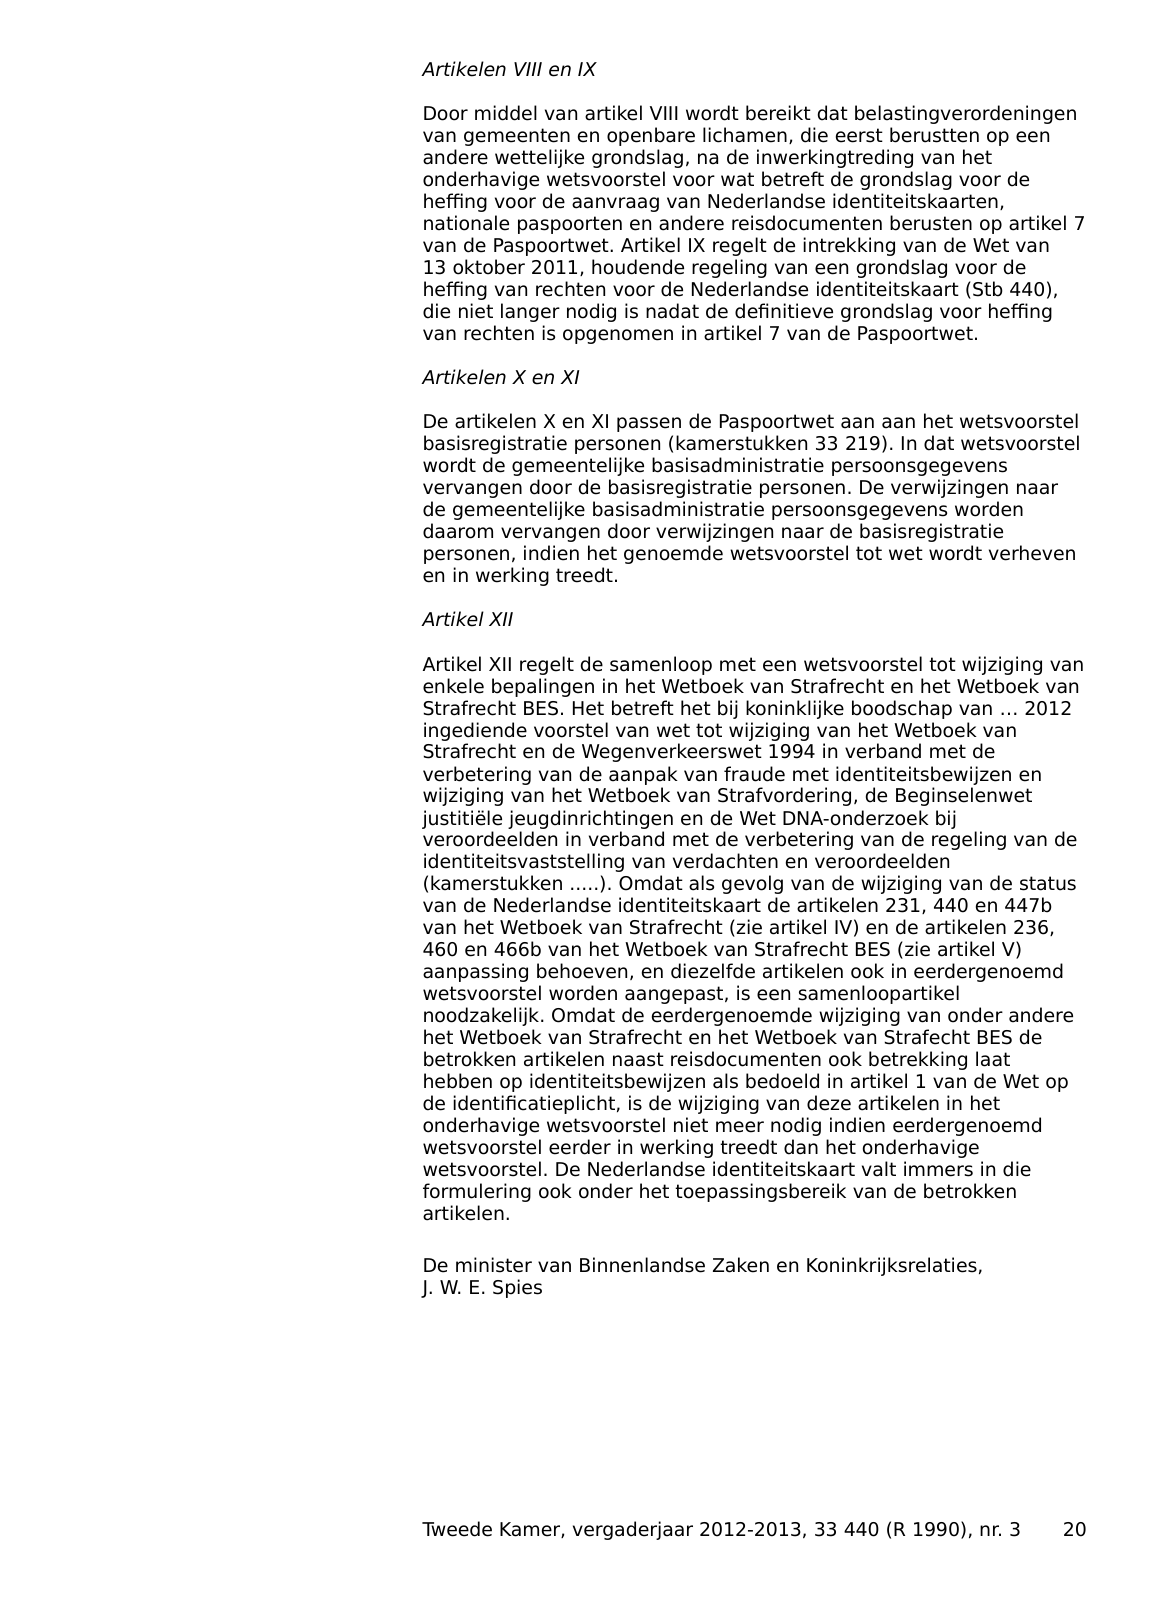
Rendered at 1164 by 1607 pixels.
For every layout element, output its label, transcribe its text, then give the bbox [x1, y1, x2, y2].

subtitle Artikel XII [422, 609, 1087, 631]
text Door middel van artikel VIII wordt bereikt dat belastingverordeningen van gemeenten en openbare lichamen, die eerst berustten op een andere wettelijke grondslag, na de inwerkingtreding van het onderhavige wetsvoorstel voor wat betreft de grondslag voor de heffing voor de aanvraag van Nederlandse identiteitskaarten, nationale paspoorten en andere reisdocumenten berusten op artikel 7 van de Paspoortwet. Artikel IX regelt de intrekking van de Wet van 13 oktober 2011, houdende regeling van een grondslag voor de heffing van rechten voor de Nederlandse identiteitskaart (Stb 440), die niet langer nodig is nadat de definitieve grondslag voor heffing van rechten is opgenomen in artikel 7 van de Paspoortwet. [422, 103, 1087, 345]
subtitle Artikelen VIII en IX [422, 59, 1087, 81]
text Artikel XII regelt de samenloop met een wetsvoorstel tot wijziging van enkele bepalingen in het Wetboek van Strafrecht en het Wetboek van Strafrecht BES. Het betreft het bij koninklijke boodschap van … 2012 ingediende voorstel van wet tot wijziging van het Wetboek van Strafrecht en de Wegenverkeerswet 1994 in verband met de verbetering van de aanpak van fraude met identiteitsbewijzen en wijziging van het Wetboek van Strafvordering, de Beginselenwet justitiële jeugdinrichtingen en de Wet DNA-onderzoek bij veroordeelden in verband met de verbetering van de regeling van de identiteitsvaststelling van verdachten en veroordeelden (kamerstukken .....). Omdat als gevolg van de wijziging van de status van de Nederlandse identiteitskaart de artikelen 231, 440 en 447b van het Wetboek van Strafrecht (zie artikel IV) en de artikelen 236, 460 en 466b van het Wetboek van Strafrecht BES (zie artikel V) aanpassing behoeven, en diezelfde artikelen ook in eerdergenoemd wetsvoorstel worden aangepast, is een samenloopartikel noodzakelijk. Omdat de eerdergenoemde wijziging van onder andere het Wetboek van Strafrecht en het Wetboek van Strafecht BES de betrokken artikelen naast reisdocumenten ook betrekking laat hebben op identiteitsbewijzen als bedoeld in artikel 1 van de Wet op de identificatieplicht, is de wijziging van deze artikelen in het onderhavige wetsvoorstel niet meer nodig indien eerdergenoemd wetsvoorstel eerder in werking treedt dan het onderhavige wetsvoorstel. De Nederlandse identiteitskaart valt immers in die formulering ook onder het toepassingsbereik van de betrokken artikelen. [422, 653, 1087, 1225]
text De artikelen X en XI passen de Paspoortwet aan aan het wetsvoorstel basisregistratie personen (kamerstukken 33 219). In dat wetsvoorstel wordt de gemeentelijke basisadministratie persoonsgegevens vervangen door de basisregistratie personen. De verwijzingen naar de gemeentelijke basisadministratie persoonsgegevens worden daarom vervangen door verwijzingen naar de basisregistratie personen, indien het genoemde wetsvoorstel tot wet wordt verheven en in werking treedt. [422, 411, 1087, 587]
subtitle Artikelen X en XI [422, 367, 1087, 389]
text De minister van Binnenlandse Zaken en Koninkrijksrelaties, J. W. E. Spies [422, 1255, 1087, 1299]
